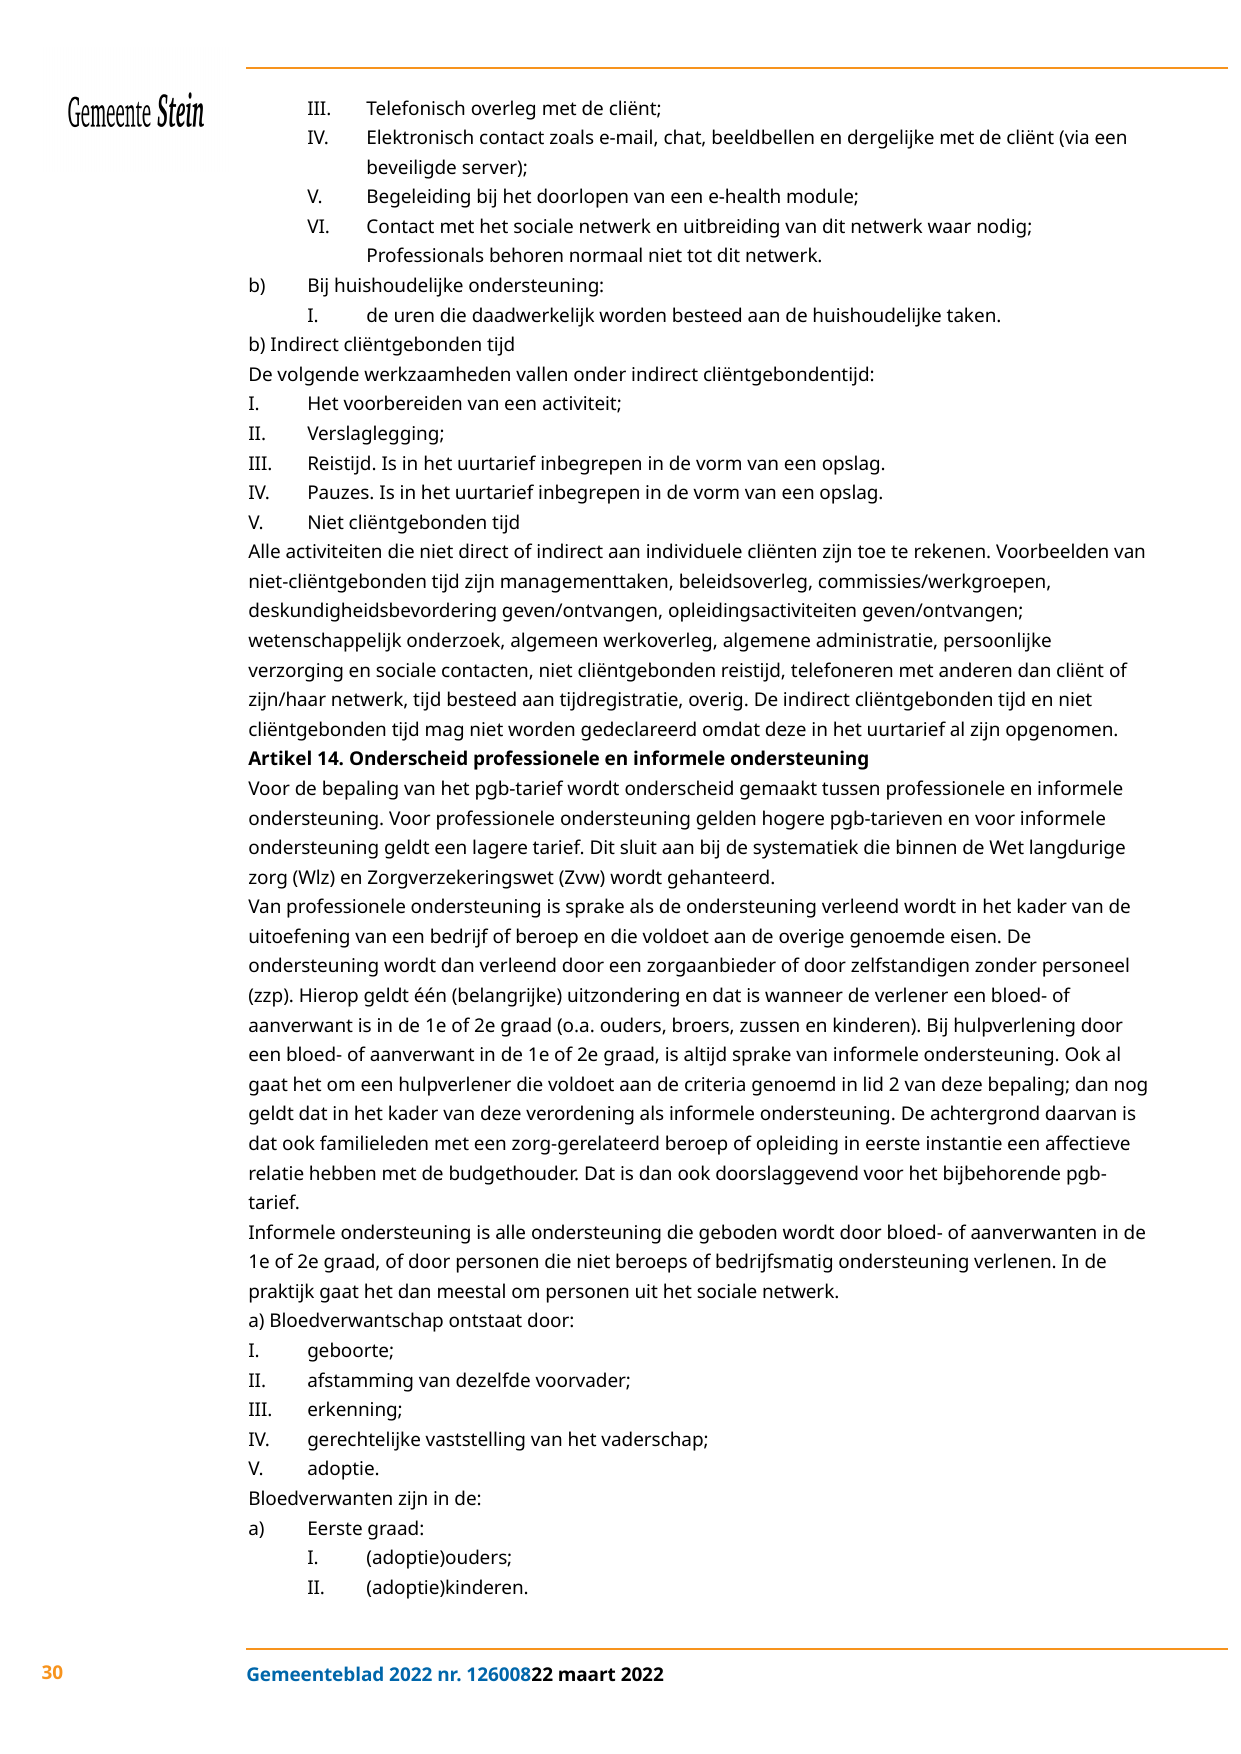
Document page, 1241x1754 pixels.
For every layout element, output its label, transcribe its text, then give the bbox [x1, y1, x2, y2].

list Elektronisch contact zoals e-mail, chat, beeldbellen en dergelijke met de cliënt (via een beveiligde server); [307, 124, 1152, 180]
list Eerste graad: [248, 1515, 1152, 1541]
text Artikel 14. Onderscheid professionele en informele ondersteuning [248, 746, 1152, 771]
text b) Indirect cliëntgebonden tijd [248, 331, 1152, 357]
list Het voorbereiden van een activiteit; [248, 391, 1152, 416]
list afstamming van dezelfde voorvader; [248, 1367, 1152, 1393]
list Pauzes. Is in het uurtarief inbegrepen in de vorm van een opslag. [248, 479, 1152, 505]
text De volgende werkzaamheden vallen onder indirect cliëntgebondentijd: [248, 361, 1152, 387]
list geboorte; [248, 1337, 1152, 1363]
picture [41, 47, 231, 172]
list erkenning; [248, 1396, 1152, 1422]
text Bloedverwanten zijn in de: [248, 1485, 1152, 1511]
text Alle activiteiten die niet direct of indirect aan individuele cliënten zijn toe te rekenen. Voorbeelden van niet-cliëntgebonden tijd zijn managementtaken, beleidsoverleg, commissies/werkgroepen, deskundigheidsbevordering geven/ontvangen, opleidingsactiviteiten geven/ontvangen; wetenschappelijk onderzoek, algemeen werkoverleg, algemene administratie, persoonlijke verzorging en sociale contacten, niet cliëntgebonden reistijd, telefoneren met anderen dan cliënt of zijn/haar netwerk, tijd besteed aan tijdregistratie, overig. De indirect cliëntgebonden tijd en niet cliëntgebonden tijd mag niet worden gedeclareerd omdat deze in het uurtarief al zijn opgenomen. [248, 538, 1152, 742]
text Voor de bepaling van het pgb-tarief wordt onderscheid gemaakt tussen professionele en informele ondersteuning. Voor professionele ondersteuning gelden hogere pgb-tarieven en voor informele ondersteuning geldt een lagere tarief. Dit sluit aan bij de systematiek die binnen de Wet langdurige zorg (Wlz) en Zorgverzekeringswet (Zvw) wordt gehanteerd. [248, 775, 1152, 890]
list Telefonisch overleg met de cliënt; [307, 95, 1152, 121]
list Bij huishoudelijke ondersteuning: [248, 272, 1152, 298]
list adoptie. [248, 1456, 1152, 1481]
list Niet cliëntgebonden tijd [248, 509, 1152, 535]
list de uren die daadwerkelijk worden besteed aan de huishoudelijke taken. [307, 302, 1152, 328]
text a) Bloedverwantschap ontstaat door: [248, 1308, 1152, 1333]
list Reistijd. Is in het uurtarief inbegrepen in de vorm van een opslag. [248, 450, 1152, 476]
list Contact met het sociale netwerk en uitbreiding van dit netwerk waar nodig; Professionals behoren normaal niet tot dit netwerk. [307, 213, 1152, 268]
text Informele ondersteuning is alle ondersteuning die geboden wordt door bloed- of aanverwanten in de 1e of 2e graad, of door personen die niet beroeps of bedrijfsmatig ondersteuning verlenen. In de praktijk gaat het dan meestal om personen uit het sociale netwerk. [248, 1219, 1152, 1304]
text Van professionele ondersteuning is sprake als de ondersteuning verleend wordt in het kader van de uitoefening van een bedrijf of beroep en die voldoet aan de overige genoemde eisen. De ondersteuning wordt dan verleend door een zorgaanbieder of door zelfstandigen zonder personeel (zzp). Hierop geldt één (belangrijke) uitzondering en dat is wanneer de verlener een bloed- of aanverwant is in de 1e of 2e graad (o.a. ouders, broers, zussen en kinderen). Bij hulpverlening door een bloed- of aanverwant in de 1e of 2e graad, is altijd sprake van informele ondersteuning. Ook al gaat het om een hulpverlener die voldoet aan de criteria genoemd in lid 2 van deze bepaling; dan nog geldt dat in het kader van deze verordening als informele ondersteuning. De achtergrond daarvan is dat ook familieleden met een zorg-gerelateerd beroep of opleiding in eerste instantie een affectieve relatie hebben met de budgethouder. Dat is dan ook doorslaggevend voor het bijbehorende pgb-tarief. [248, 893, 1152, 1215]
list gerechtelijke vaststelling van het vaderschap; [248, 1426, 1152, 1452]
list Verslaglegging; [248, 420, 1152, 446]
list (adoptie)ouders; [307, 1544, 1152, 1570]
list Begeleiding bij het doorlopen van een e-health module; [307, 183, 1152, 209]
list (adoptie)kinderen. [307, 1574, 1152, 1600]
